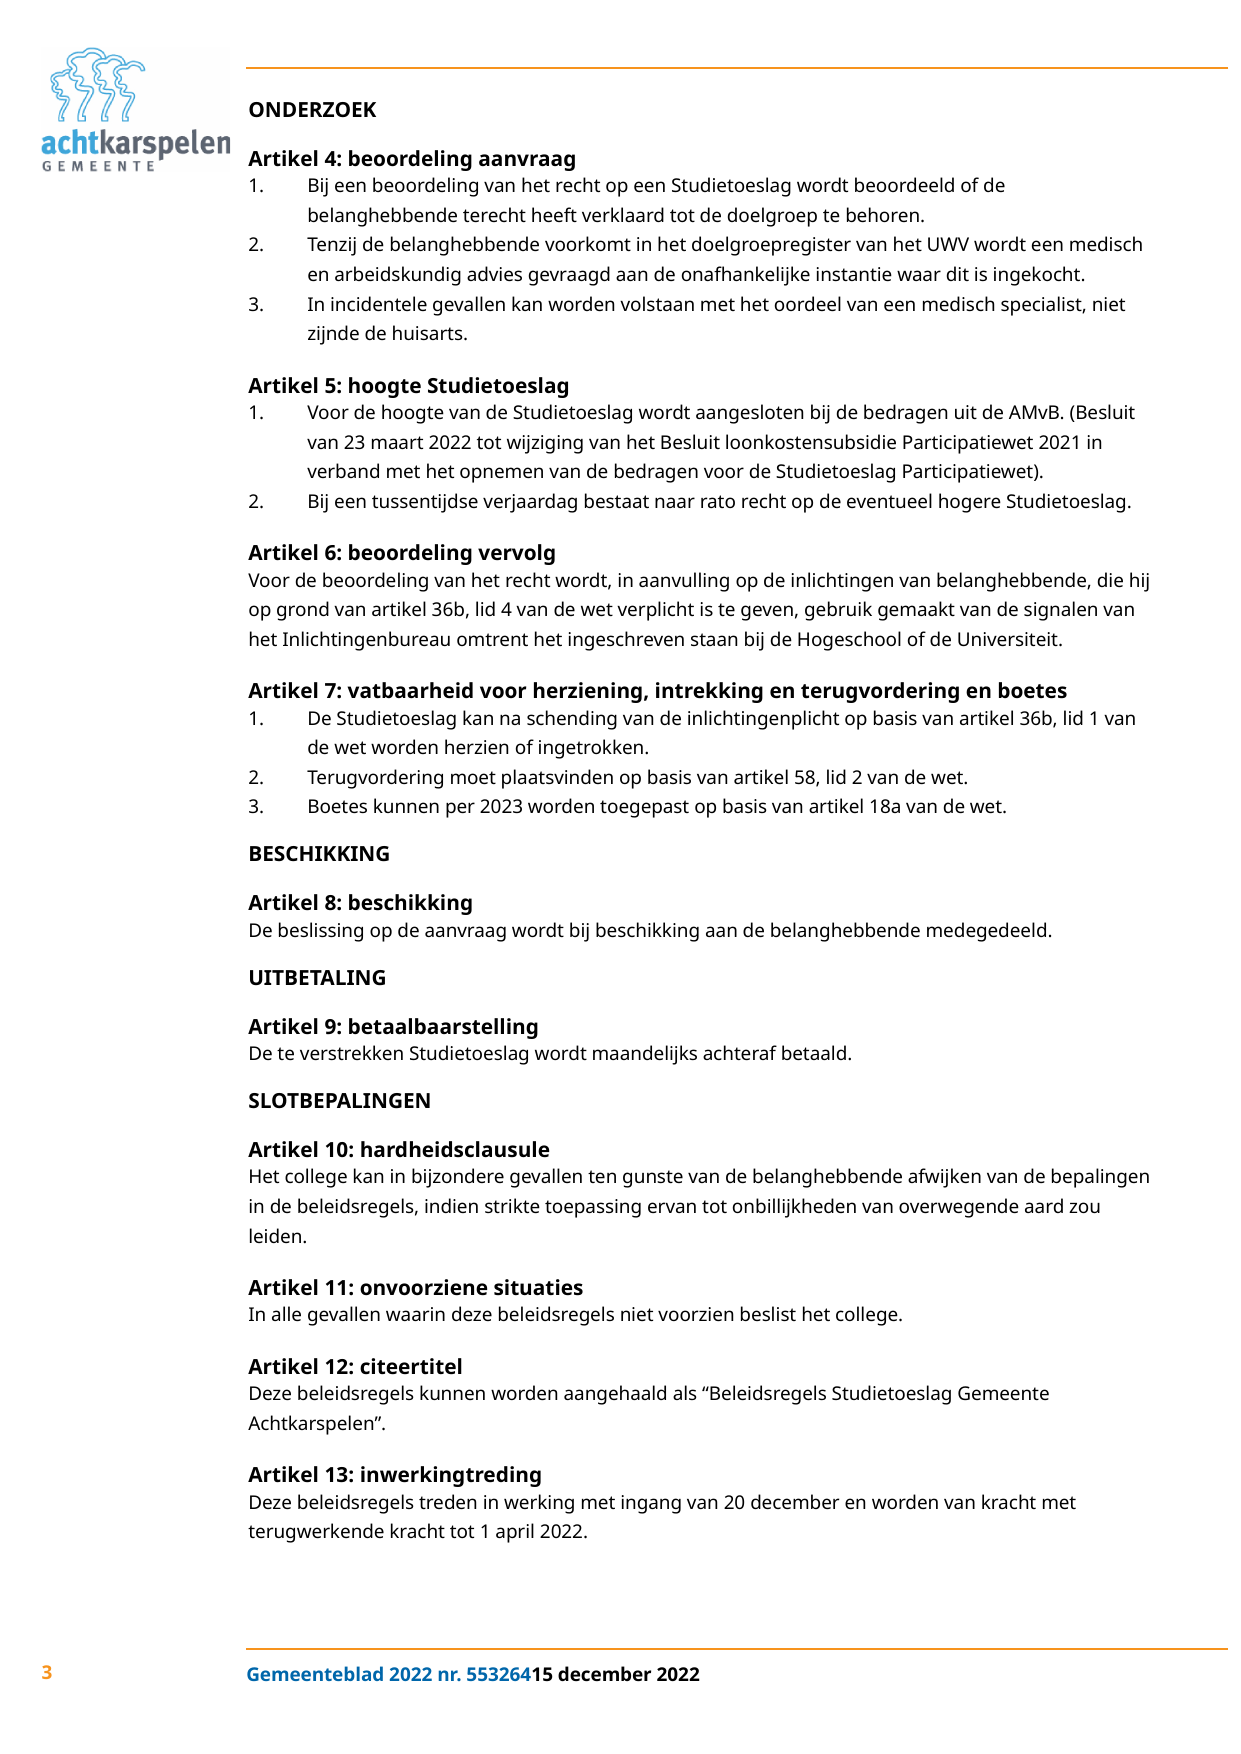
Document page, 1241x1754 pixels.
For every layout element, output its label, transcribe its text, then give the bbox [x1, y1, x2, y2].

text Artikel 8: beschikking [248, 888, 1152, 917]
text Artikel 10: hardheidsclausule [248, 1135, 1152, 1164]
list In incidentele gevallen kan worden volstaan met het oordeel van een medisch specialist, niet zijnde de huisarts. [248, 291, 1152, 346]
list Boetes kunnen per 2023 worden toegepast op basis van artikel 18a van de wet. [248, 794, 1152, 819]
text Voor de beoordeling van het recht wordt, in aanvulling op de inlichtingen van belanghebbende, die hij op grond van artikel 36b, lid 4 van de wet verplicht is te geven, gebruik gemaakt van de signalen van het Inlichtingenbureau omtrent het ingeschreven staan bij de Hogeschool of de Universiteit. [248, 567, 1152, 652]
text De beslissing op de aanvraag wordt bij beschikking aan de belanghebbende medegedeeld. [248, 917, 1152, 943]
text Artikel 5: hoogte Studietoeslag [248, 371, 1152, 399]
list Voor de hoogte van de Studietoeslag wordt aangesloten bij de bedragen uit de AMvB. (Besluit van 23 maart 2022 tot wijziging van het Besluit loonkostensubsidie Participatiewet 2021 in verband met het opnemen van de bedragen voor de Studietoeslag Participatiewet). [248, 399, 1152, 484]
text Artikel 11: onvoorziene situaties [248, 1273, 1152, 1302]
text UITBETALING [248, 963, 1152, 991]
list De Studietoeslag kan na schending van de inlichtingenplicht op basis van artikel 36b, lid 1 van de wet worden herzien of ingetrokken. [248, 705, 1152, 760]
list Bij een beoordeling van het recht op een Studietoeslag wordt beoordeeld of de belanghebbende terecht heeft verklaard tot de doelgroep te behoren. [248, 172, 1152, 228]
list Terugvordering moet plaatsvinden op basis van artikel 58, lid 2 van de wet. [248, 764, 1152, 790]
list Tenzij de belanghebbende voorkomt in het doelgroepregister van het UWV wordt een medisch en arbeidskundig advies gevraagd aan de onafhankelijke instantie waar dit is ingekocht. [248, 232, 1152, 287]
text Deze beleidsregels treden in werking met ingang van 20 december en worden van kracht met terugwerkende kracht tot 1 april 2022. [248, 1489, 1152, 1544]
text Artikel 13: inwerkingtreding [248, 1461, 1152, 1489]
text Artikel 7: vatbaarheid voor herziening, intrekking en terugvordering en boetes [248, 676, 1152, 705]
text Artikel 4: beoordeling aanvraag [248, 144, 1152, 172]
text Artikel 9: betaalbaarstelling [248, 1012, 1152, 1040]
text ONDERZOEK [248, 95, 1152, 123]
text SLOTBEPALINGEN [248, 1086, 1152, 1114]
text In alle gevallen waarin deze beleidsregels niet voorzien beslist het college. [248, 1302, 1152, 1327]
text Deze beleidsregels kunnen worden aangehaald als “Beleidsregels Studietoeslag Gemeente Achtkarspelen”. [248, 1381, 1152, 1436]
text Het college kan in bijzondere gevallen ten gunste van de belanghebbende afwijken van de bepalingen in de beleidsregels, indien strikte toepassing ervan tot onbillijkheden van overwegende aard zou leiden. [248, 1164, 1152, 1248]
list Bij een tussentijdse verjaardag bestaat naar rato recht op de eventueel hogere Studietoeslag. [248, 488, 1152, 514]
text BESCHIKKING [248, 839, 1152, 868]
text Artikel 6: beoordeling vervolg [248, 538, 1152, 567]
picture [41, 47, 231, 172]
text De te verstrekken Studietoeslag wordt maandelijks achteraf betaald. [248, 1040, 1152, 1066]
text Artikel 12: citeertitel [248, 1352, 1152, 1381]
